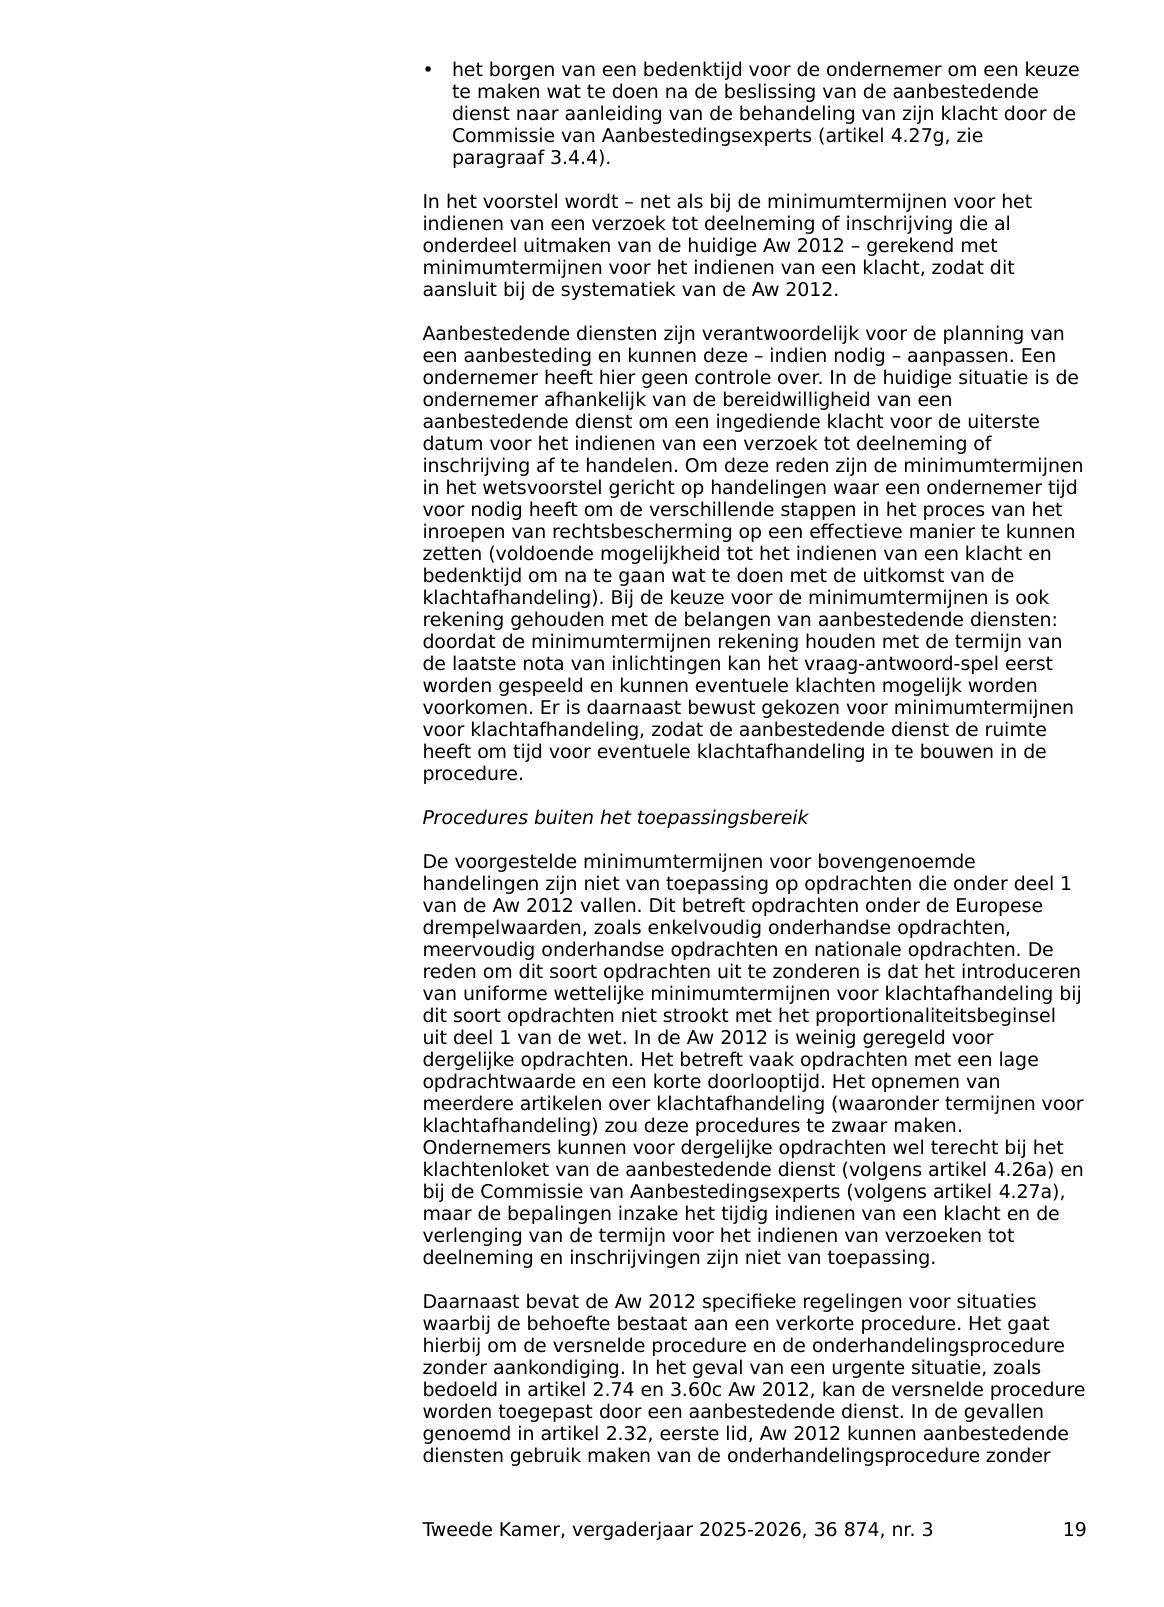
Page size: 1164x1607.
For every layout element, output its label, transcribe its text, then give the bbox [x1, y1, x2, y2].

text In het voorstel wordt – net als bij de minimumtermijnen voor het indienen van een verzoek tot deelneming of inschrijving die al onderdeel uitmaken van de huidige Aw 2012 – gerekend met minimumtermijnen voor het indienen van een klacht, zodat dit aansluit bij de systematiek van de Aw 2012. [422, 191, 1087, 301]
subtitle Procedures buiten het toepassingsbereik [422, 807, 1087, 829]
text Aanbestedende diensten zijn verantwoordelijk voor de planning van een aanbesteding en kunnen deze – indien nodig – aanpassen. Een ondernemer heeft hier geen controle over. In de huidige situatie is de ondernemer afhankelijk van de bereidwilligheid van een aanbestedende dienst om een ingediende klacht voor de uiterste datum voor het indienen van een verzoek tot deelneming of inschrijving af te handelen. Om deze reden zijn de minimumtermijnen in het wetsvoorstel gericht op handelingen waar een ondernemer tijd voor nodig heeft om de verschillende stappen in het proces van het inroepen van rechtsbescherming op een effectieve manier te kunnen zetten (voldoende mogelijkheid tot het indienen van een klacht en bedenktijd om na te gaan wat te doen met de uitkomst van de klachtafhandeling). Bij de keuze voor de minimumtermijnen is ook rekening gehouden met de belangen van aanbestedende diensten: doordat de minimumtermijnen rekening houden met de termijn van de laatste nota van inlichtingen kan het vraag-antwoord-spel eerst worden gespeeld en kunnen eventuele klachten mogelijk worden voorkomen. Er is daarnaast bewust gekozen voor minimumtermijnen voor klachtafhandeling, zodat de aanbestedende dienst de ruimte heeft om tijd voor eventuele klachtafhandeling in te bouwen in de procedure. [422, 323, 1087, 785]
text Daarnaast bevat de Aw 2012 specifieke regelingen voor situaties waarbij de behoefte bestaat aan een verkorte procedure. Het gaat hierbij om de versnelde procedure en de onderhandelingsprocedure zonder aankondiging. In het geval van een urgente situatie, zoals bedoeld in artikel 2.74 en 3.60c Aw 2012, kan de versnelde procedure worden toegepast door een aanbestedende dienst. In de gevallen genoemd in artikel 2.32, eerste lid, Aw 2012 kunnen aanbestedende diensten gebruik maken van de onderhandelingsprocedure zonder [422, 1291, 1087, 1467]
text • het borgen van een bedenktijd voor de ondernemer om een keuze te maken wat te doen na de beslissing van de aanbestedende dienst naar aanleiding van de behandeling van zijn klacht door de Commissie van Aanbestedingsexperts (artikel 4.27g, zie paragraaf 3.4.4). [422, 59, 1087, 169]
text De voorgestelde minimumtermijnen voor bovengenoemde handelingen zijn niet van toepassing op opdrachten die onder deel 1 van de Aw 2012 vallen. Dit betreft opdrachten onder de Europese drempelwaarden, zoals enkelvoudig onderhandse opdrachten, meervoudig onderhandse opdrachten en nationale opdrachten. De reden om dit soort opdrachten uit te zonderen is dat het introduceren van uniforme wettelijke minimumtermijnen voor klachtafhandeling bij dit soort opdrachten niet strookt met het proportionaliteitsbeginsel uit deel 1 van de wet. In de Aw 2012 is weinig geregeld voor dergelijke opdrachten. Het betreft vaak opdrachten met een lage opdrachtwaarde en een korte doorlooptijd. Het opnemen van meerdere artikelen over klachtafhandeling (waaronder termijnen voor klachtafhandeling) zou deze procedures te zwaar maken. Ondernemers kunnen voor dergelijke opdrachten wel terecht bij het klachtenloket van de aanbestedende dienst (volgens artikel 4.26a) en bij de Commissie van Aanbestedingsexperts (volgens artikel 4.27a), maar de bepalingen inzake het tijdig indienen van een klacht en de verlenging van de termijn voor het indienen van verzoeken tot deelneming en inschrijvingen zijn niet van toepassing. [422, 851, 1087, 1269]
